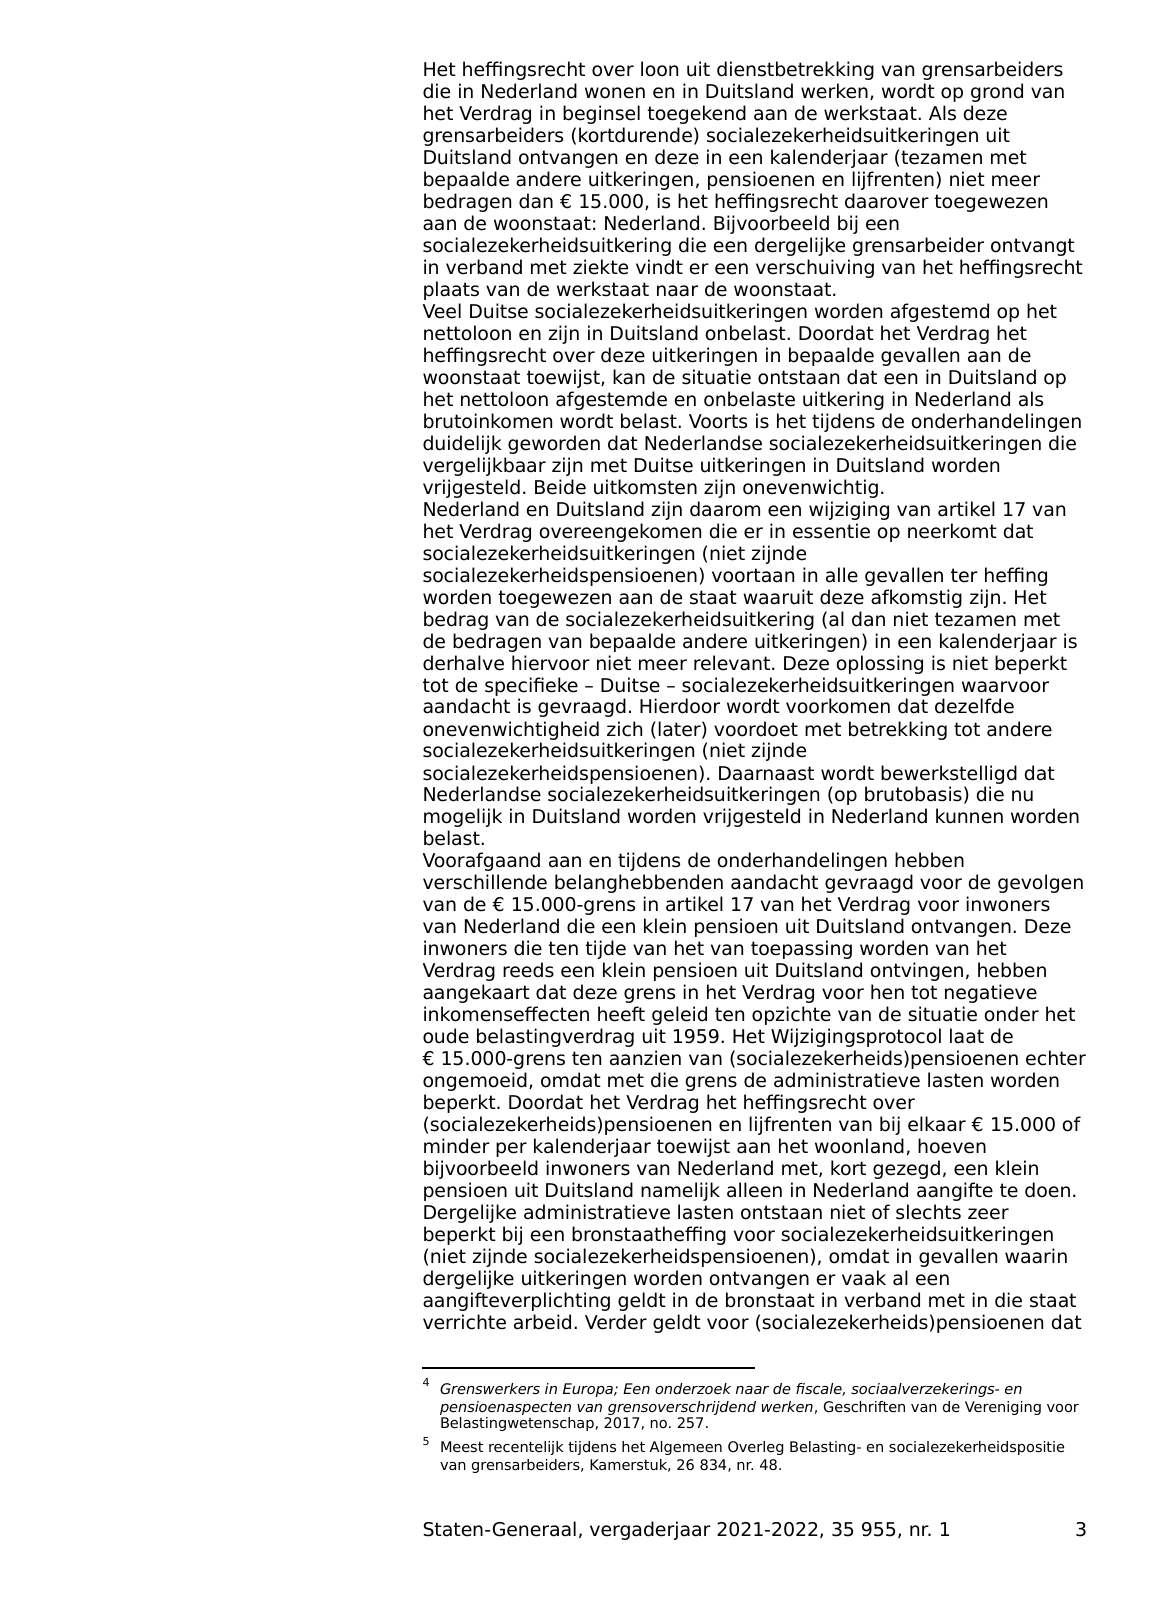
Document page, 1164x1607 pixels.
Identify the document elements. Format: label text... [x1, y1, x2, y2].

text Nederland en Duitsland zijn daarom een wijziging van artikel 17 van het Verdrag overeengekomen die er in essentie op neerkomt dat socialezekerheidsuitkeringen (niet zijnde socialezekerheidspensioenen) voortaan in alle gevallen ter heffing worden toegewezen aan de staat waaruit deze afkomstig zijn. Het bedrag van de socialezekerheidsuitkering (al dan niet tezamen met de bedragen van bepaalde andere uitkeringen) in een kalenderjaar is derhalve hiervoor niet meer relevant. Deze oplossing is niet beperkt tot de specifieke – Duitse – socialezekerheidsuitkeringen waarvoor aandacht is gevraagd. Hierdoor wordt voorkomen dat dezelfde onevenwichtigheid zich (later) voordoet met betrekking tot andere socialezekerheidsuitkeringen (niet zijnde socialezekerheidspensioenen). Daarnaast wordt bewerkstelligd dat Nederlandse socialezekerheidsuitkeringen (op brutobasis) die nu mogelijk in Duitsland worden vrijgesteld in Nederland kunnen worden belast. [422, 499, 1087, 850]
text Veel Duitse socialezekerheidsuitkeringen worden afgestemd op het nettoloon en zijn in Duitsland onbelast. Doordat het Verdrag het heffingsrecht over deze uitkeringen in bepaalde gevallen aan de woonstaat toewijst, kan de situatie ontstaan dat een in Duitsland op het nettoloon afgestemde en onbelaste uitkering in Nederland als brutoinkomen wordt belast. Voorts is het tijdens de onderhandelingen duidelijk geworden dat Nederlandse socialezekerheidsuitkeringen die vergelijkbaar zijn met Duitse uitkeringen in Duitsland worden vrijgesteld. Beide uitkomsten zijn onevenwichtig. [422, 301, 1087, 499]
text Het heffingsrecht over loon uit dienstbetrekking van grensarbeiders die in Nederland wonen en in Duitsland werken, wordt op grond van het Verdrag in beginsel toegekend aan de werkstaat. Als deze grensarbeiders (kortdurende) socialezekerheidsuitkeringen uit Duitsland ontvangen en deze in een kalenderjaar (tezamen met bepaalde andere uitkeringen, pensioenen en lijfrenten) niet meer bedragen dan € 15.000, is het heffingsrecht daarover toegewezen aan de woonstaat: Nederland. Bijvoorbeeld bij een socialezekerheidsuitkering die een dergelijke grensarbeider ontvangt in verband met ziekte vindt er een verschuiving van het heffingsrecht plaats van de werkstaat naar de woonstaat. [422, 59, 1087, 301]
text Grenswerkers in Europa; Een onderzoek naar de fiscale, sociaalverzekerings- en pensioenaspecten van grensoverschrijdend werken, Geschriften van de Vereniging voor Belastingwetenschap, 2017, no. 257. [422, 1377, 1087, 1432]
text Meest recentelijk tijdens het Algemeen Overleg Belasting- en socialezekerheidspositie van grensarbeiders, Kamerstuk, 26 834, nr. 48. [422, 1435, 1087, 1474]
text Voorafgaand aan en tijdens de onderhandelingen hebben verschillende belanghebbenden aandacht gevraagd voor de gevolgen van de € 15.000-grens in artikel 17 van het Verdrag voor inwoners van Nederland die een klein pensioen uit Duitsland ontvangen. Deze inwoners die ten tijde van het van toepassing worden van het Verdrag reeds een klein pensioen uit Duitsland ontvingen, hebben aangekaart dat deze grens in het Verdrag voor hen tot negatieve inkomenseffecten heeft geleid ten opzichte van de situatie onder het oude belastingverdrag uit 1959. Het Wijzigingsprotocol laat de € 15.000-grens ten aanzien van (socialezekerheids)pensioenen echter ongemoeid, omdat met die grens de administratieve lasten worden beperkt. Doordat het Verdrag het heffingsrecht over (socialezekerheids)pensioenen en lijfrenten van bij elkaar € 15.000 of minder per kalenderjaar toewijst aan het woonland, hoeven bijvoorbeeld inwoners van Nederland met, kort gezegd, een klein pensioen uit Duitsland namelijk alleen in Nederland aangifte te doen. Dergelijke administratieve lasten ontstaan niet of slechts zeer beperkt bij een bronstaatheffing voor socialezekerheidsuitkeringen (niet zijnde socialezekerheidspensioenen), omdat in gevallen waarin dergelijke uitkeringen worden ontvangen er vaak al een aangifteverplichting geldt in de bronstaat in verband met in die staat verrichte arbeid. Verder geldt voor (socialezekerheids)pensioenen dat [422, 850, 1087, 1334]
